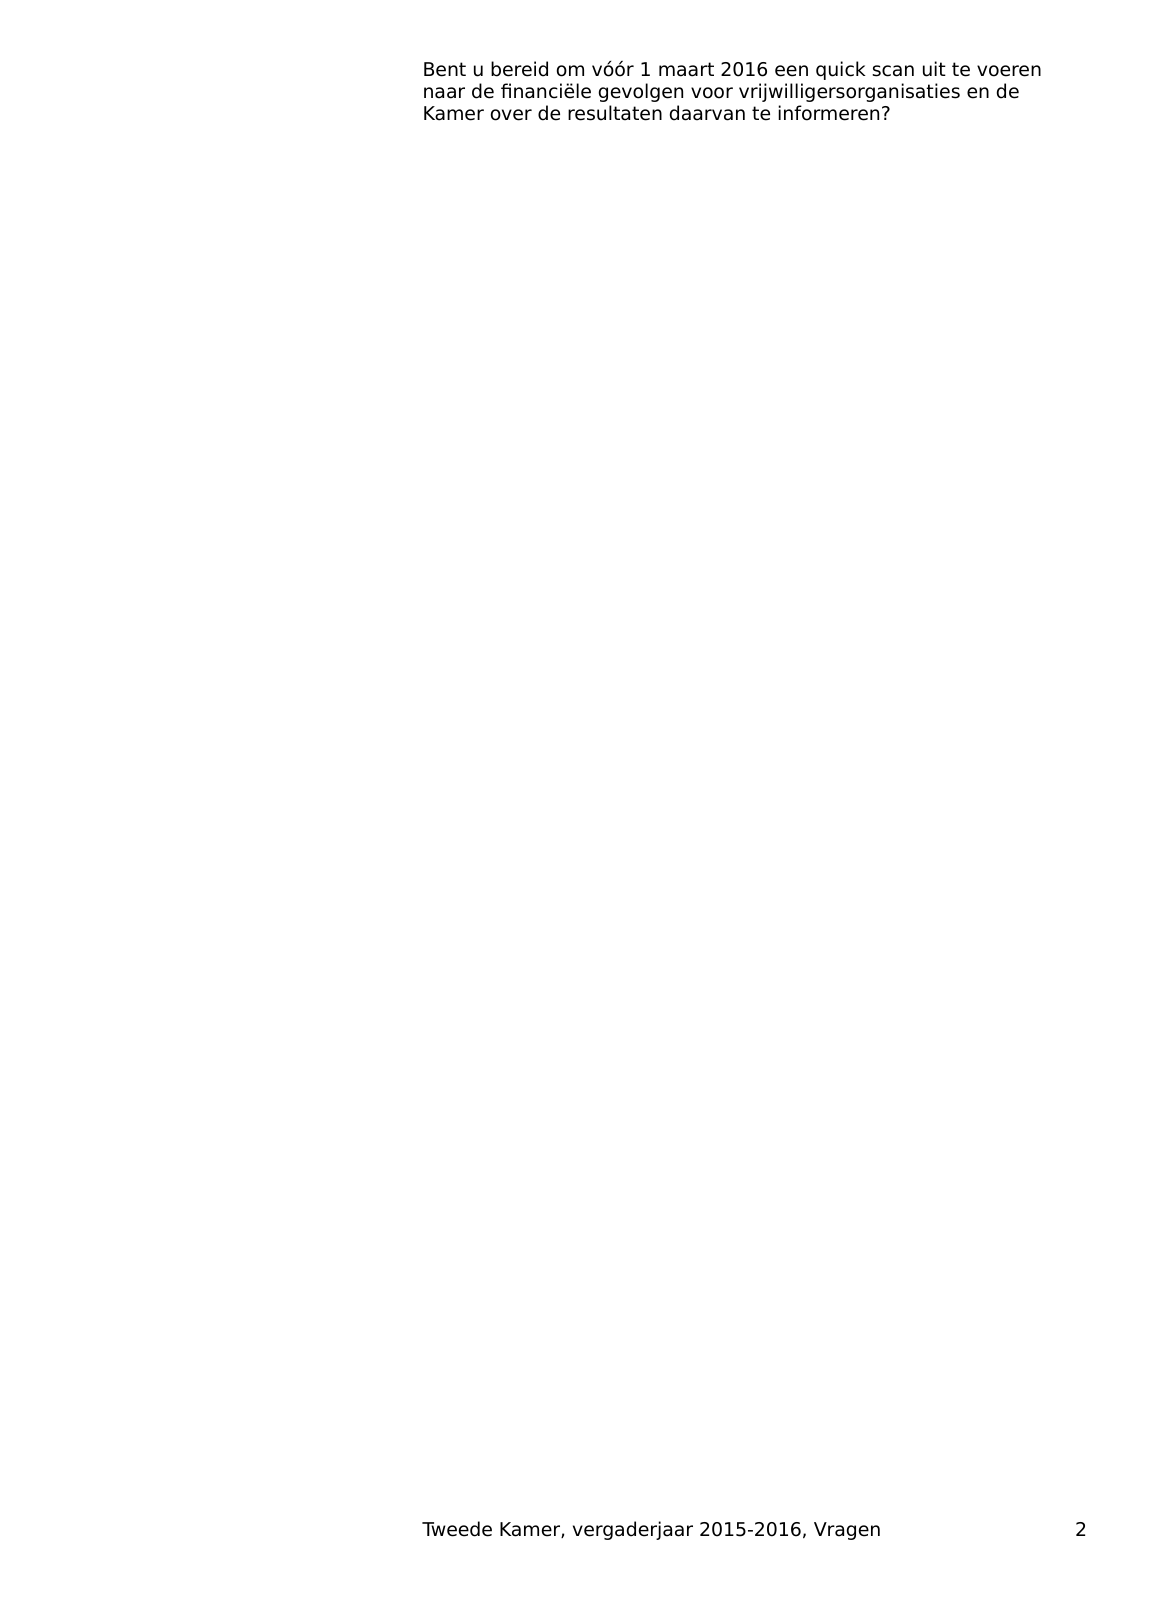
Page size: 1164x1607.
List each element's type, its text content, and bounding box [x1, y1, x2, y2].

text Bent u bereid om vóór 1 maart 2016 een quick scan uit te voeren naar de financiële gevolgen voor vrijwilligersorganisaties en de Kamer over de resultaten daarvan te informeren? [422, 59, 1087, 125]
